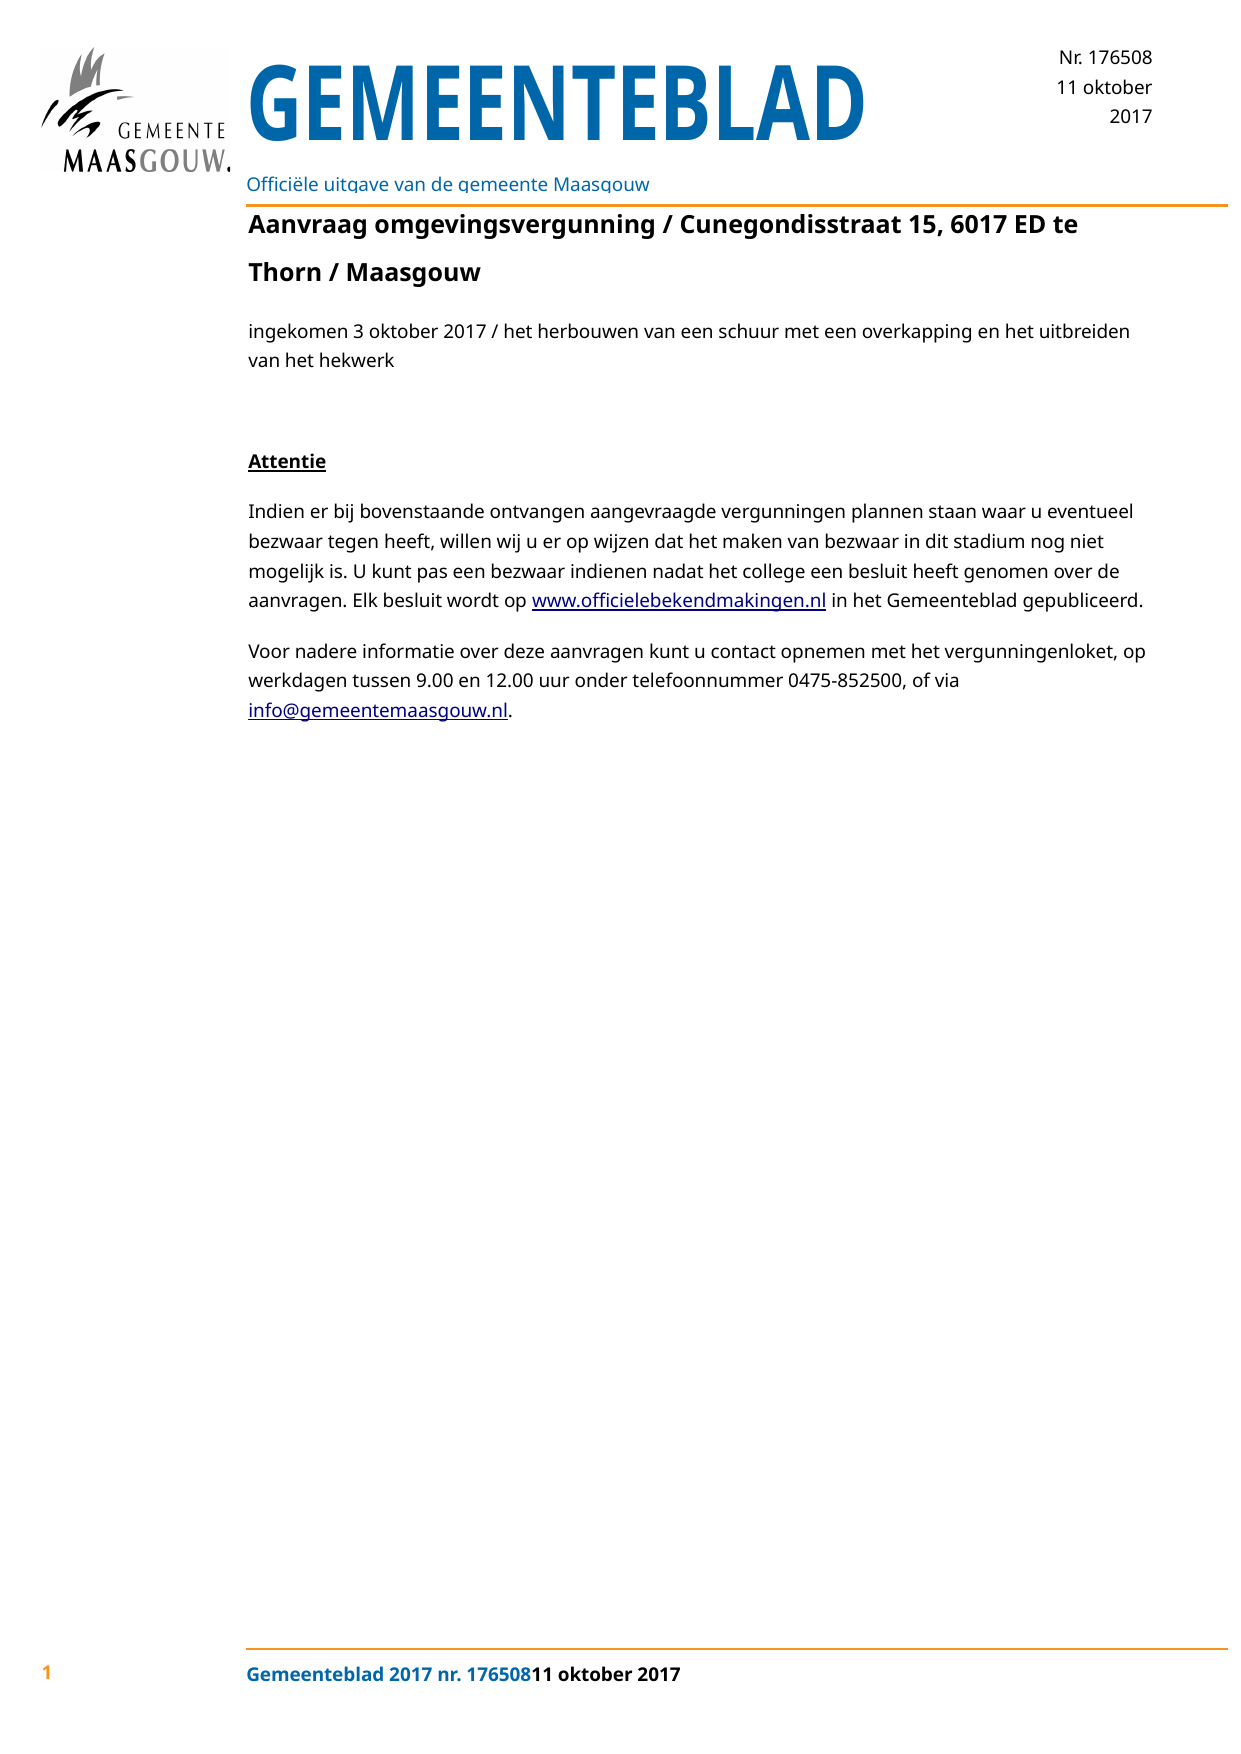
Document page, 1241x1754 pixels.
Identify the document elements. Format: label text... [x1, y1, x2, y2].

text ingekomen 3 oktober 2017 / het herbouwen van een schuur met een overkapping en het uitbreiden van het hekwerk [248, 318, 1152, 373]
text Indien er bij bovenstaande ontvangen aangevraagde vergunningen plannen staan waar u eventueel bezwaar tegen heeft, willen wij u er op wijzen dat het maken van bezwaar in dit stadium nog niet mogelijk is. U kunt pas een bezwaar indienen nadat het college een besluit heeft genomen over de aanvragen. Elk besluit wordt op www.officielebekendmakingen.nl in het Gemeenteblad gepubliceerd. [248, 499, 1152, 613]
text Aanvraag omgevingsvergunning / Cunegondisstraat 15, 6017 ED te Thorn / Maasgouw [248, 207, 1152, 288]
picture [41, 47, 231, 172]
text Attentie [248, 448, 1152, 474]
text Voor nadere informatie over deze aanvragen kunt u contact opnemen met het vergunningenloket, op werkdagen tussen 9.00 en 12.00 uur onder telefoonnummer 0475-852500, of via info@gemeentemaasgouw.nl. [248, 638, 1152, 723]
